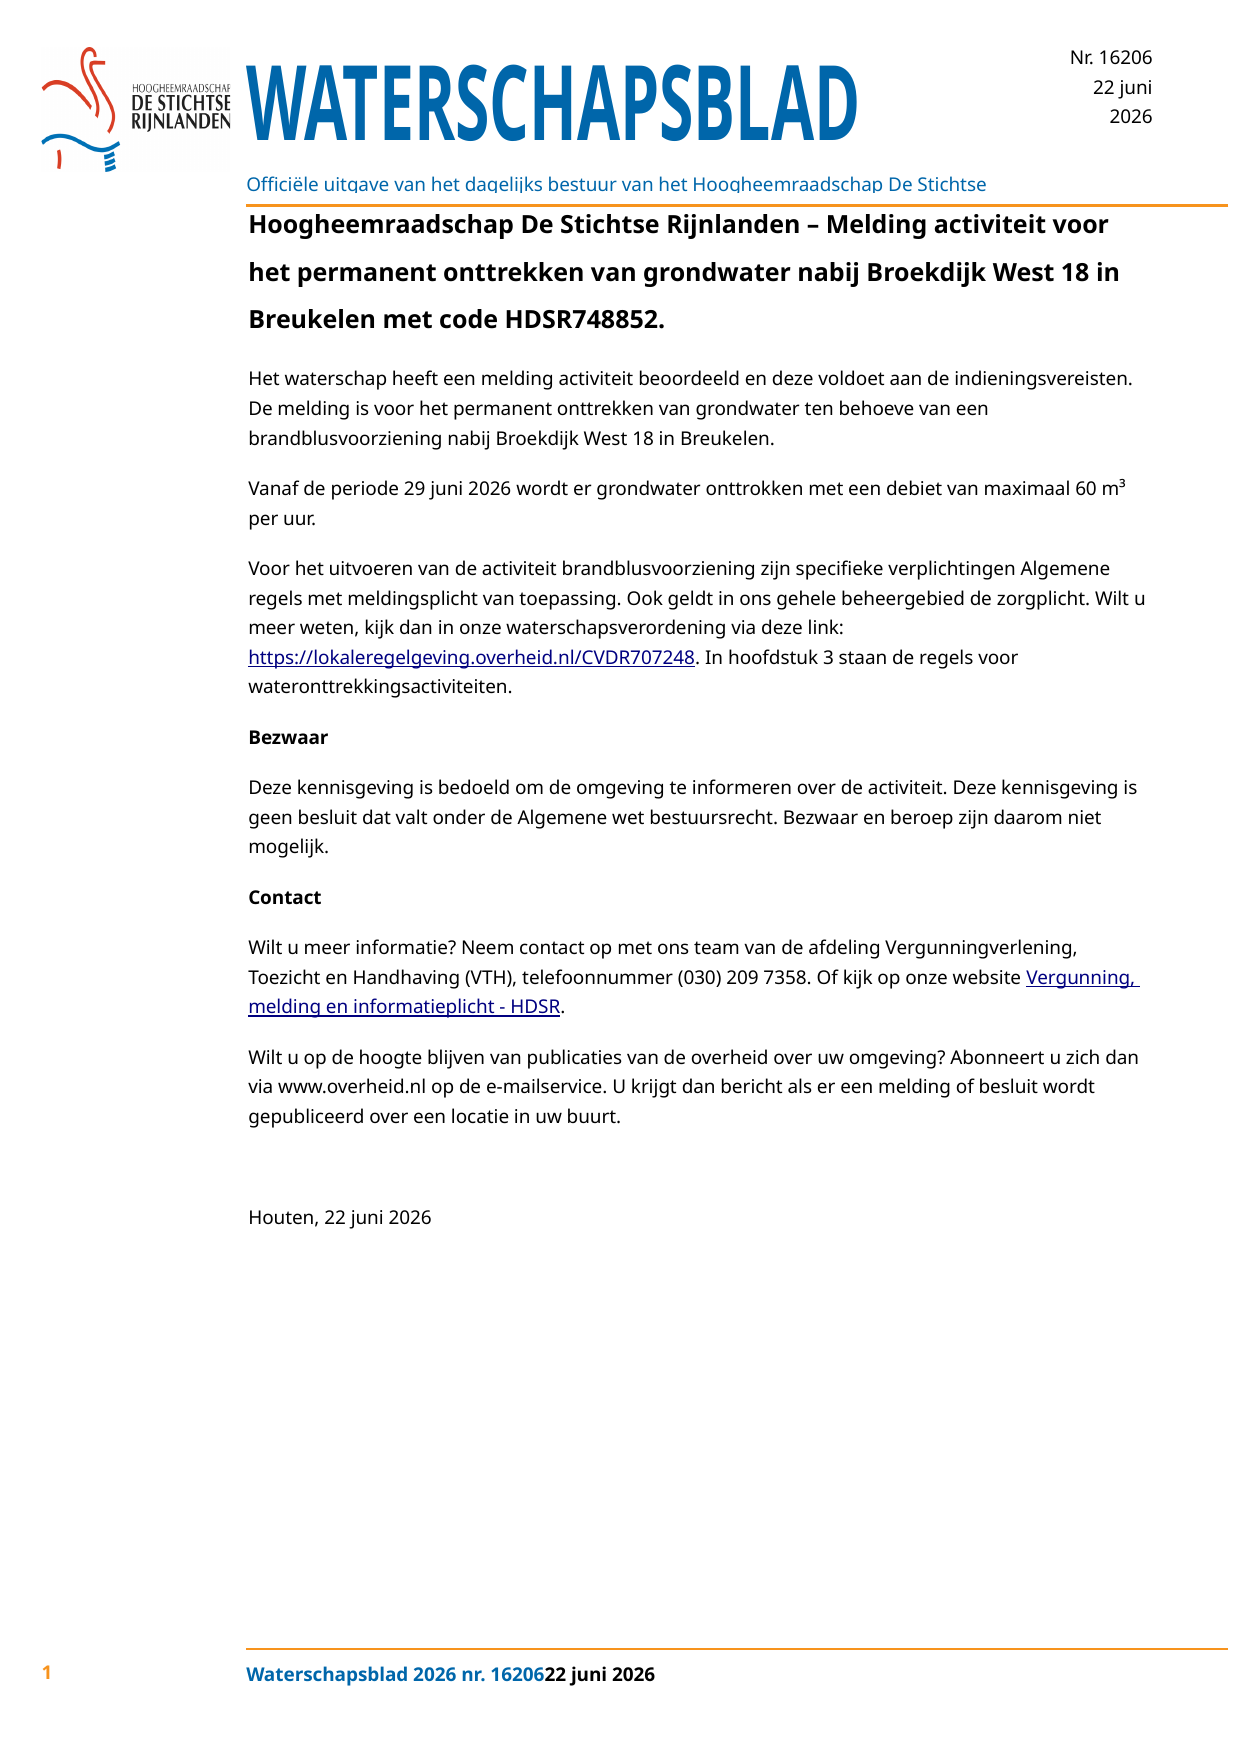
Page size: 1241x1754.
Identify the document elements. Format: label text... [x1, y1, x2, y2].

text Hoogheemraadschap De Stichtse Rijnlanden – Melding activiteit voor het permanent onttrekken van grondwater nabij Broekdijk West 18 in Breukelen met code HDSR748852. [248, 207, 1152, 336]
text Bezwaar [248, 724, 1152, 749]
text Het waterschap heeft een melding activiteit beoordeeld en deze voldoet aan de indieningsvereisten. De melding is voor het permanent onttrekken van grondwater ten behoeve van een brandblusvoorziening nabij Broekdijk West 18 in Breukelen. [248, 366, 1152, 450]
text Houten, 22 juni 2026 [248, 1204, 1152, 1229]
text Deze kennisgeving is bedoeld om de omgeving te informeren over de activiteit. Deze kennisgeving is geen besluit dat valt onder de Algemene wet bestuursrecht. Bezwaar en beroep zijn daarom niet mogelijk. [248, 774, 1152, 859]
text Wilt u op de hoogte blijven van publicaties van de overheid over uw omgeving? Abonneert u zich dan via www.overheid.nl op de e-mailservice. U krijgt dan bericht als er een melding of besluit wordt gepubliceerd over een locatie in uw buurt. [248, 1044, 1152, 1129]
text Vanaf de periode 29 juni 2026 wordt er grondwater onttrokken met een debiet van maximaal 60 m³ per uur. [248, 475, 1152, 530]
picture [41, 47, 231, 172]
text Wilt u meer informatie? Neem contact op met ons team van de afdeling Vergunningverlening, Toezicht en Handhaving (VTH), telefoonnummer (030) 209 7358. Of kijk op onze website Vergunning, melding en informatieplicht - HDSR. [248, 934, 1152, 1019]
text Voor het uitvoeren van de activiteit brandblusvoorziening zijn specifieke verplichtingen Algemene regels met meldingsplicht van toepassing. Ook geldt in ons gehele beheergebied de zorgplicht. Wilt u meer weten, kijk dan in onze waterschapsverordening via deze link: https://lokaleregelgeving.overheid.nl/CVDR707248. In hoofdstuk 3 staan de regels voor wateronttrekkingsactiviteiten. [248, 555, 1152, 699]
text Contact [248, 884, 1152, 909]
